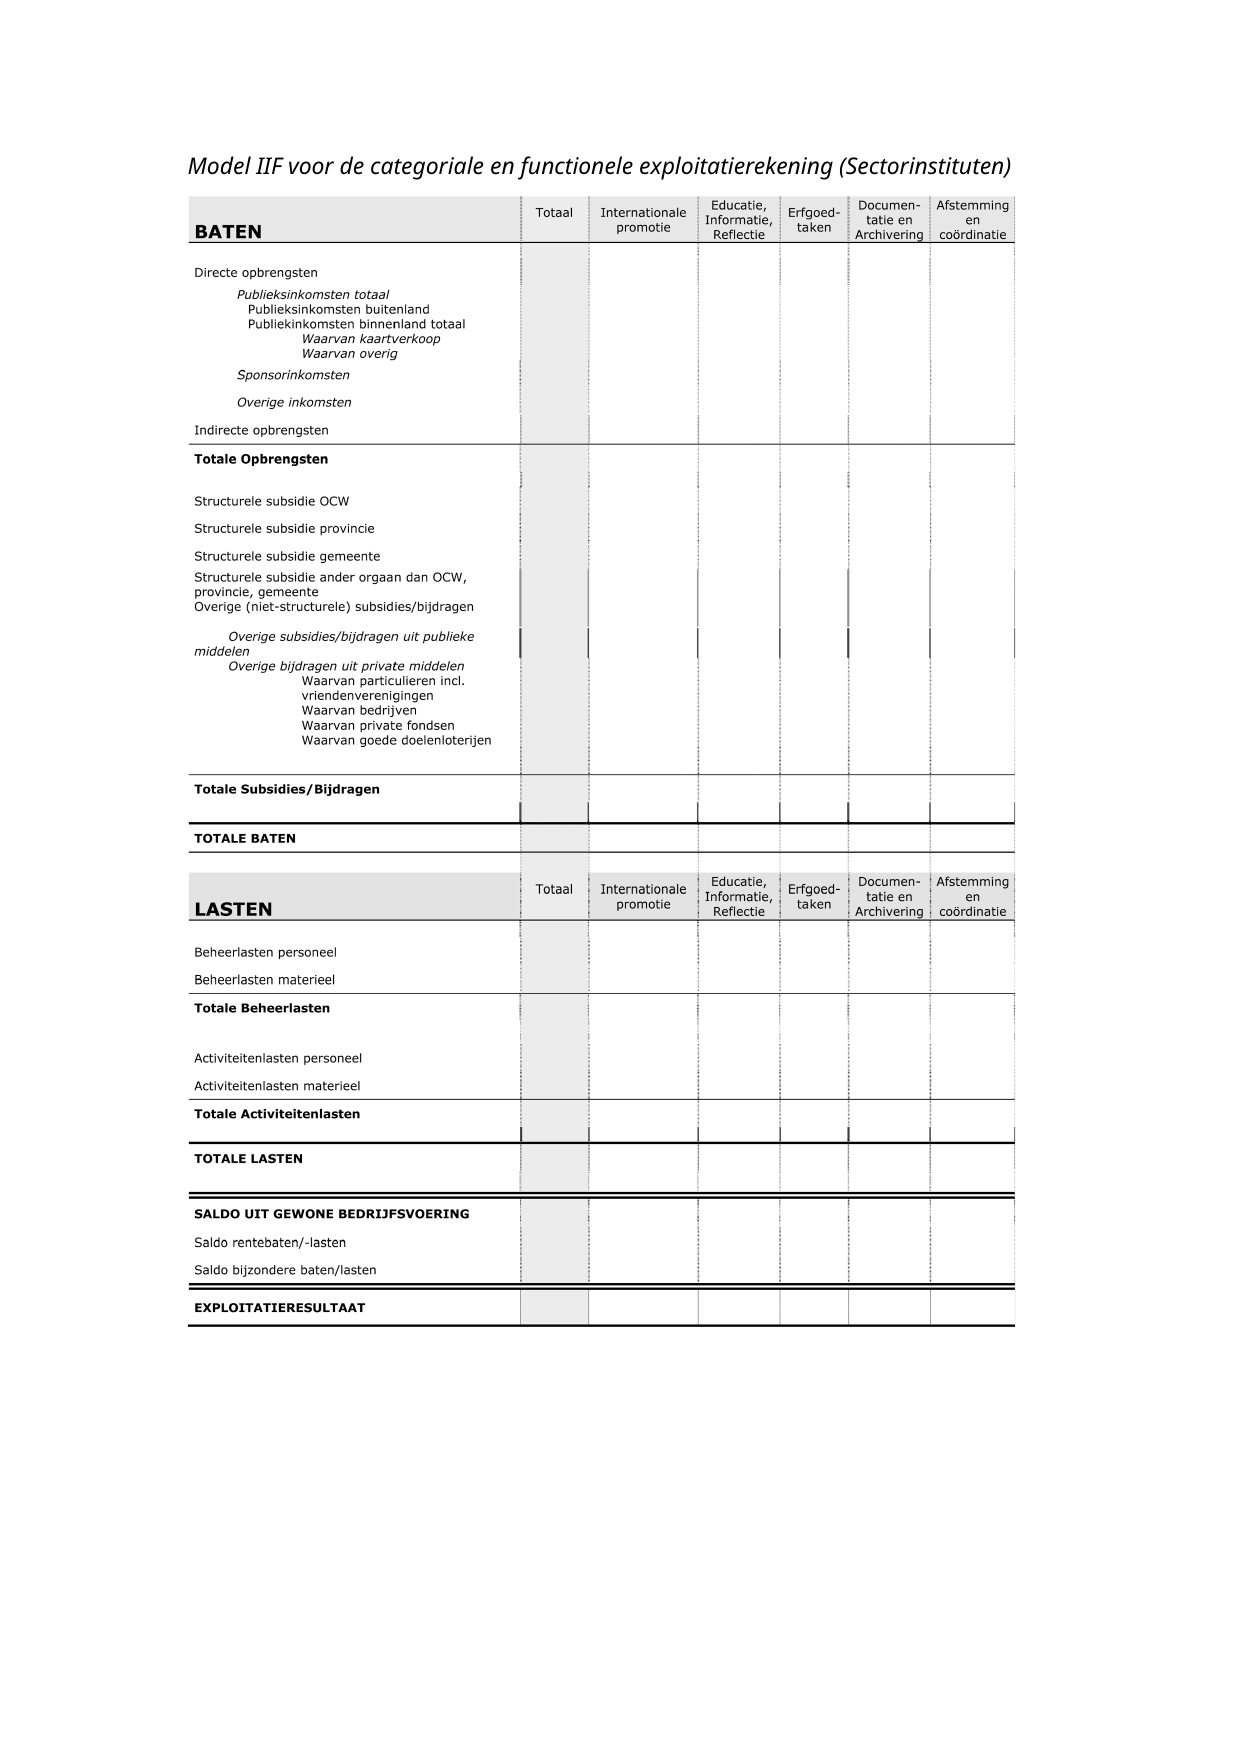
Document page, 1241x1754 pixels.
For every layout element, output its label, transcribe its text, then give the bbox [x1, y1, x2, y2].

subtitle Model IIF voor de categoriale en functionele exploitatierekening (Sectorinstituten) [187, 150, 1053, 181]
picture [187, 196, 1016, 1327]
